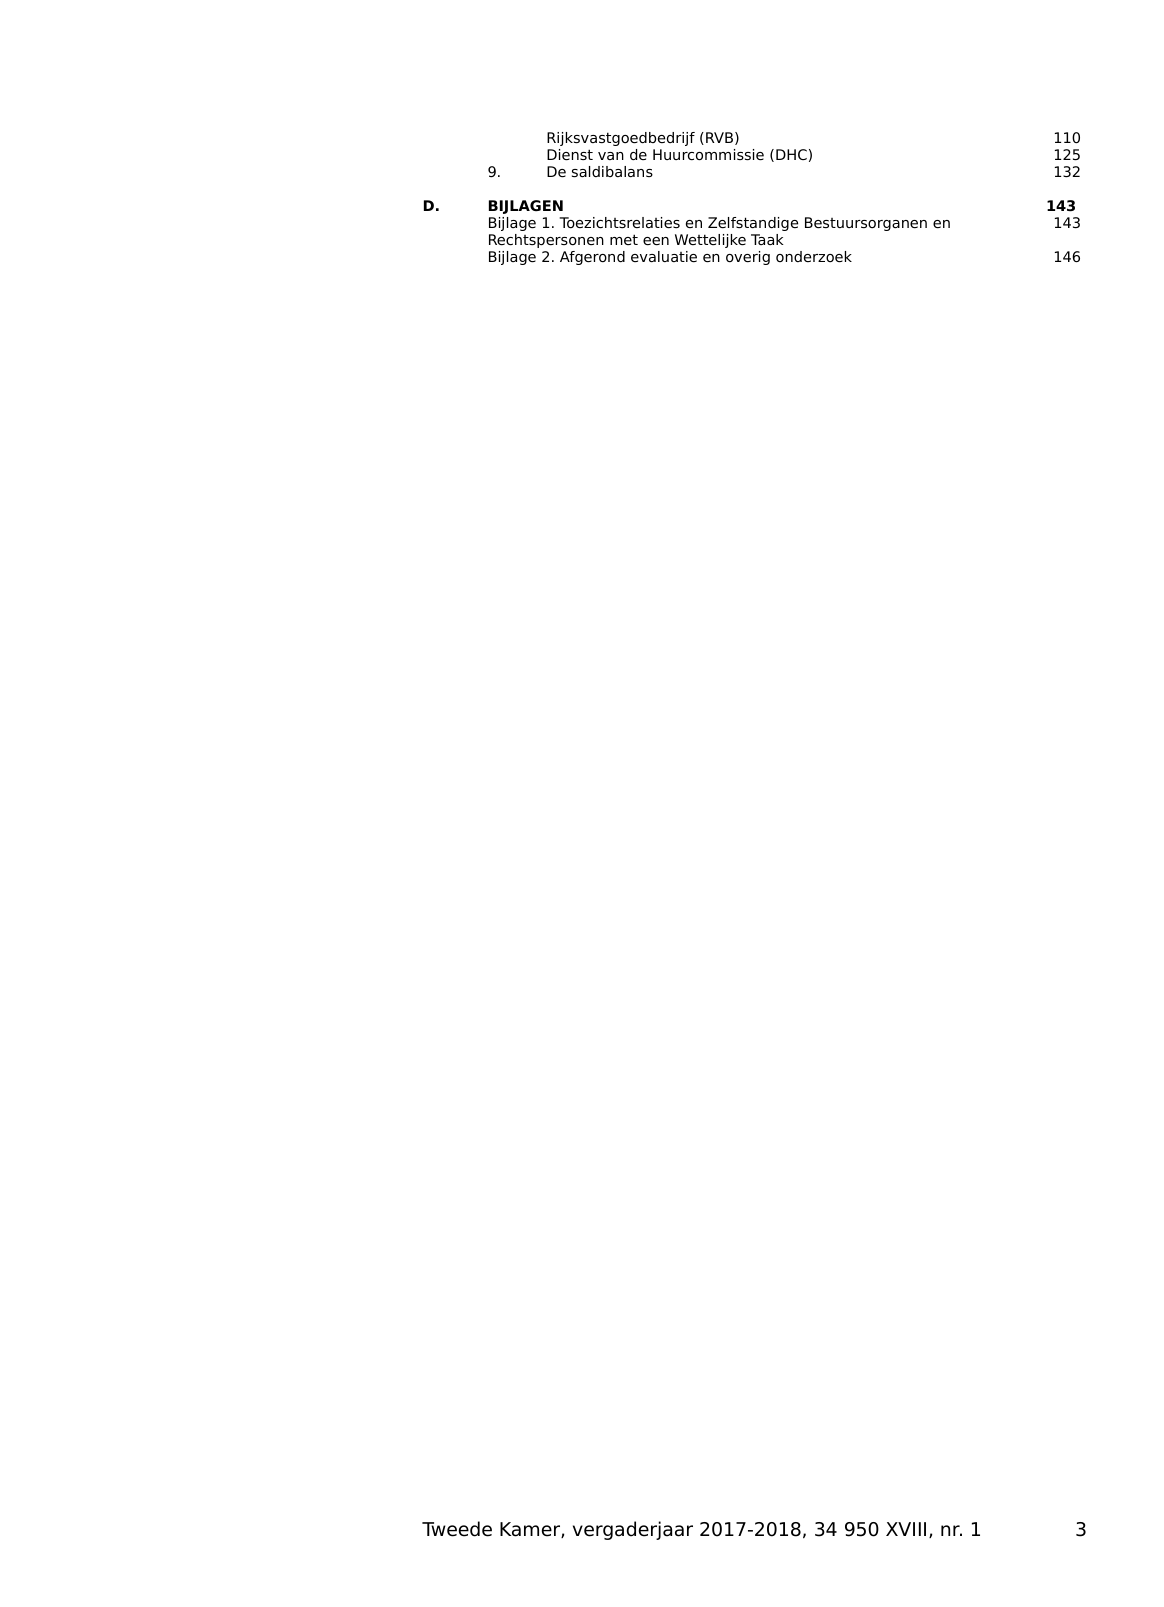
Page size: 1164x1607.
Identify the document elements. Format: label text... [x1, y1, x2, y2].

table_cell [422, 181, 481, 198]
table_cell [422, 215, 481, 249]
table_cell 132 [1013, 164, 1087, 181]
table_cell 146 [1013, 249, 1087, 266]
table_cell Bijlage 2. Afgerond evaluatie en overig onderzoek [481, 249, 1013, 266]
table_cell [540, 181, 1013, 198]
table_cell [481, 181, 540, 198]
table_cell 143 [1013, 198, 1087, 215]
table_cell [422, 130, 481, 147]
table_cell [422, 147, 481, 164]
table_cell [422, 249, 481, 266]
table_cell [481, 147, 540, 164]
table_cell De saldibalans [540, 164, 1013, 181]
table_cell 125 [1013, 147, 1087, 164]
table_cell 9. [481, 164, 540, 181]
table_cell D. [422, 198, 481, 215]
table_cell [422, 164, 481, 181]
table_cell [481, 130, 540, 147]
table_cell BIJLAGEN [481, 198, 1013, 215]
table_cell [1013, 181, 1087, 198]
table_cell 110 [1013, 130, 1087, 147]
table_cell 143 [1013, 215, 1087, 249]
table_cell Dienst van de Huurcommissie (DHC) [540, 147, 1013, 164]
table_cell Rijksvastgoedbedrijf (RVB) [540, 130, 1013, 147]
table_cell Bijlage 1. Toezichtsrelaties en Zelfstandige Bestuursorganen en Rechtspersonen met een Wettelijke Taak [481, 215, 1013, 249]
